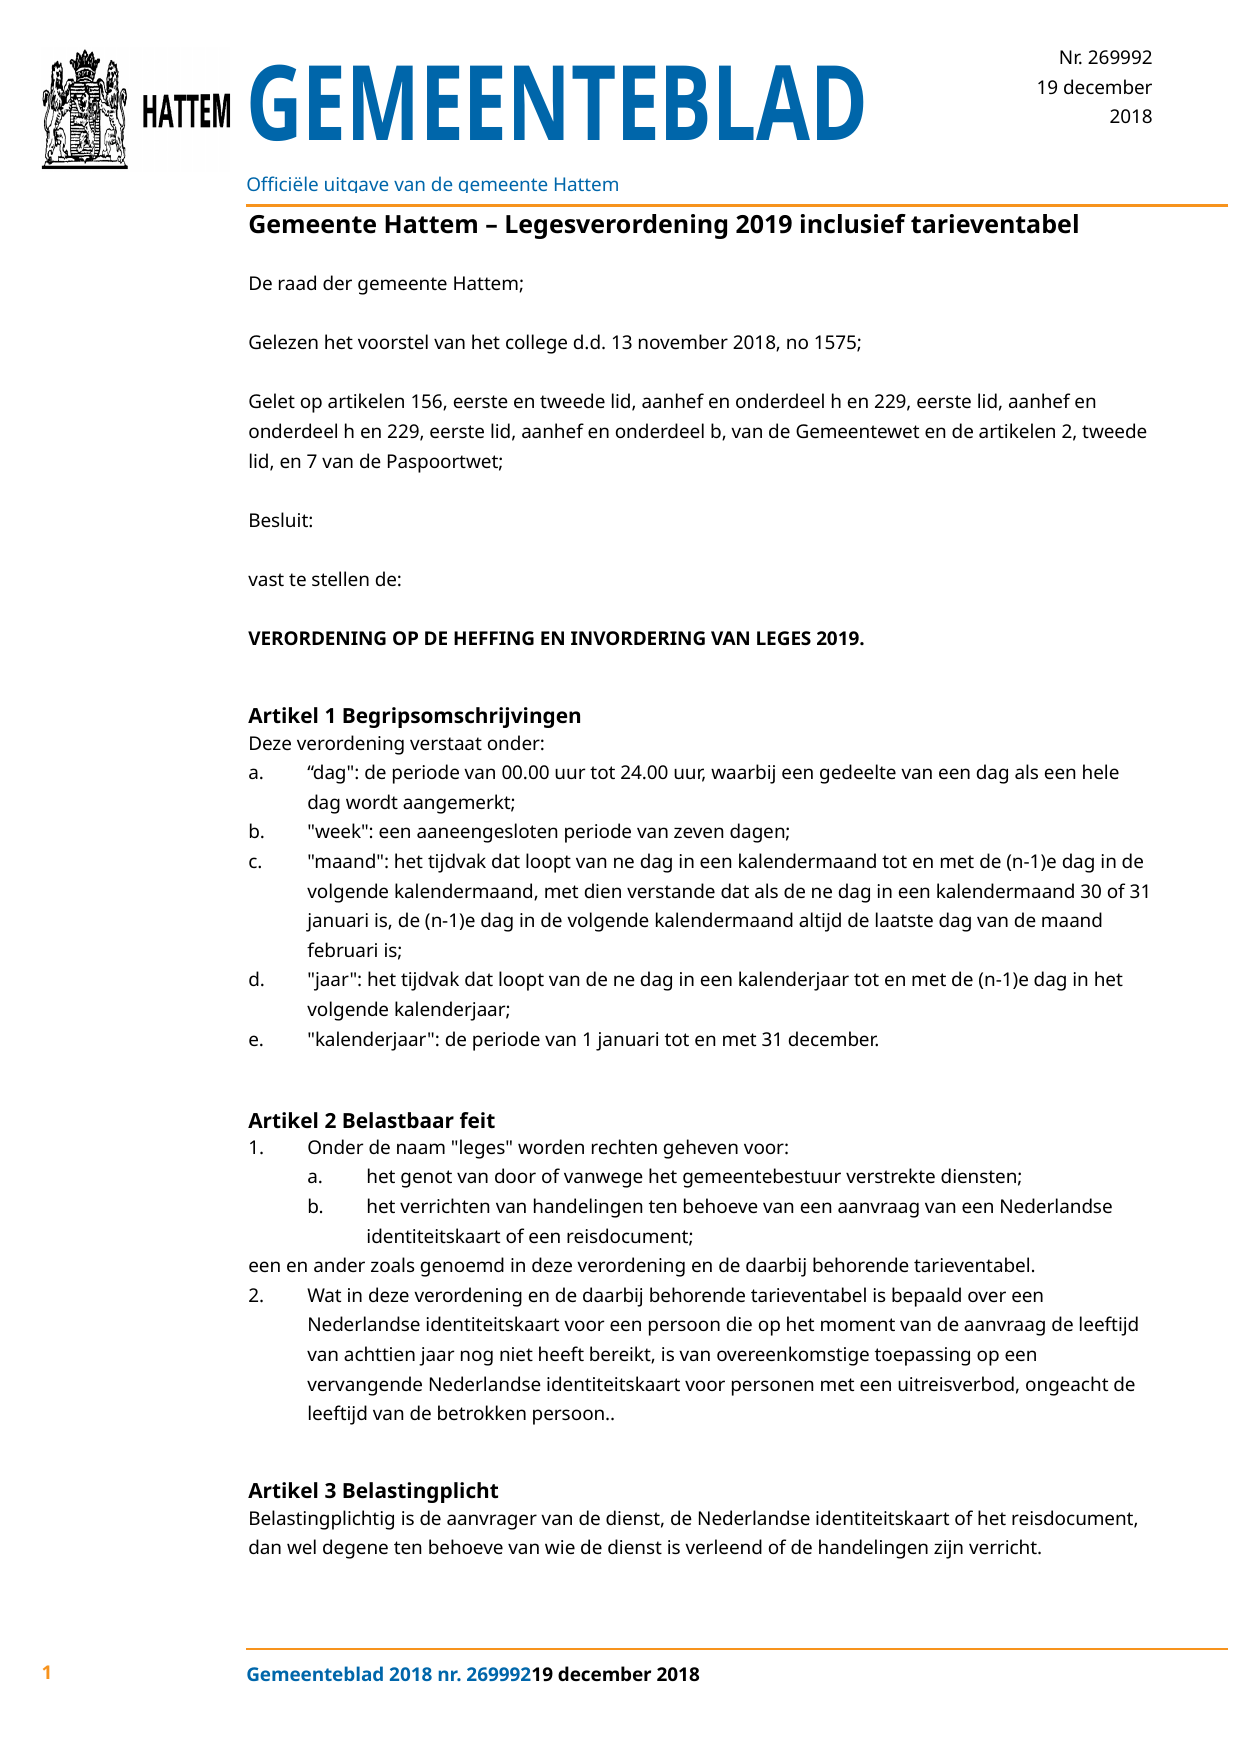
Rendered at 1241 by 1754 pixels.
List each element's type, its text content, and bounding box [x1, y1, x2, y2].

text Artikel 3 Belastingplicht [248, 1477, 1152, 1505]
text een en ander zoals genoemd in deze verordening en de daarbij behorende tarieventabel. [248, 1252, 1152, 1278]
list het genot van door of vanwege het gemeentebestuur verstrekte diensten; [307, 1164, 1152, 1189]
list "maand": het tijdvak dat loopt van ne dag in een kalendermaand tot en met de (n-1)e dag in de volgende kalendermaand, met dien verstande dat als de ne dag in een kalendermaand 30 of 31 januari is, de (n-1)e dag in de volgende kalendermaand altijd de laatste dag van de maand februari is; [248, 848, 1152, 963]
text Artikel 2 Belastbaar feit [248, 1106, 1152, 1134]
text Artikel 1 Begripsomschrijvingen [248, 701, 1152, 730]
list "jaar": het tijdvak dat loopt van de ne dag in een kalenderjaar tot en met de (n-1)e dag in het volgende kalenderjaar; [248, 967, 1152, 1022]
text Besluit: [248, 507, 1152, 533]
text Gelezen het voorstel van het college d.d. 13 november 2018, no 1575; [248, 329, 1152, 355]
text Gemeente Hattem – Legesverordening 2019 inclusief tarieventabel [248, 207, 1152, 241]
text Deze verordening verstaat onder: [248, 730, 1152, 756]
text VERORDENING OP DE HEFFING EN INVORDERING VAN LEGES 2019. [248, 625, 1152, 651]
picture [41, 47, 231, 172]
text vast te stellen de: [248, 566, 1152, 592]
list “dag": de periode van 00.00 uur tot 24.00 uur, waarbij een gedeelte van een dag als een hele dag wordt aangemerkt; [248, 759, 1152, 815]
list Wat in deze verordening en de daarbij behorende tarieventabel is bepaald over een Nederlandse identiteitskaart voor een persoon die op het moment van de aanvraag de leeftijd van achttien jaar nog niet heeft bereikt, is van overeenkomstige toepassing op een vervangende Nederlandse identiteitskaart voor personen met een uitreisverbod, ongeacht de leeftijd van de betrokken persoon.. [248, 1282, 1152, 1426]
list "kalenderjaar": de periode van 1 januari tot en met 31 december. [248, 1026, 1152, 1051]
text Belastingplichtig is de aanvrager van de dienst, de Nederlandse identiteitskaart of het reisdocument, dan wel degene ten behoeve van wie de dienst is verleend of de handelingen zijn verricht. [248, 1505, 1152, 1560]
text De raad der gemeente Hattem; [248, 270, 1152, 296]
list Onder de naam "leges" worden rechten geheven voor: [248, 1134, 1152, 1160]
list het verrichten van handelingen ten behoeve van een aanvraag van een Nederlandse identiteitskaart of een reisdocument; [307, 1193, 1152, 1249]
text Gelet op artikelen 156, eerste en tweede lid, aanhef en onderdeel h en 229, eerste lid, aanhef en onderdeel h en 229, eerste lid, aanhef en onderdeel b, van de Gemeentewet en de artikelen 2, tweede lid, en 7 van de Paspoortwet; [248, 389, 1152, 473]
list "week": een aaneengesloten periode van zeven dagen; [248, 819, 1152, 844]
